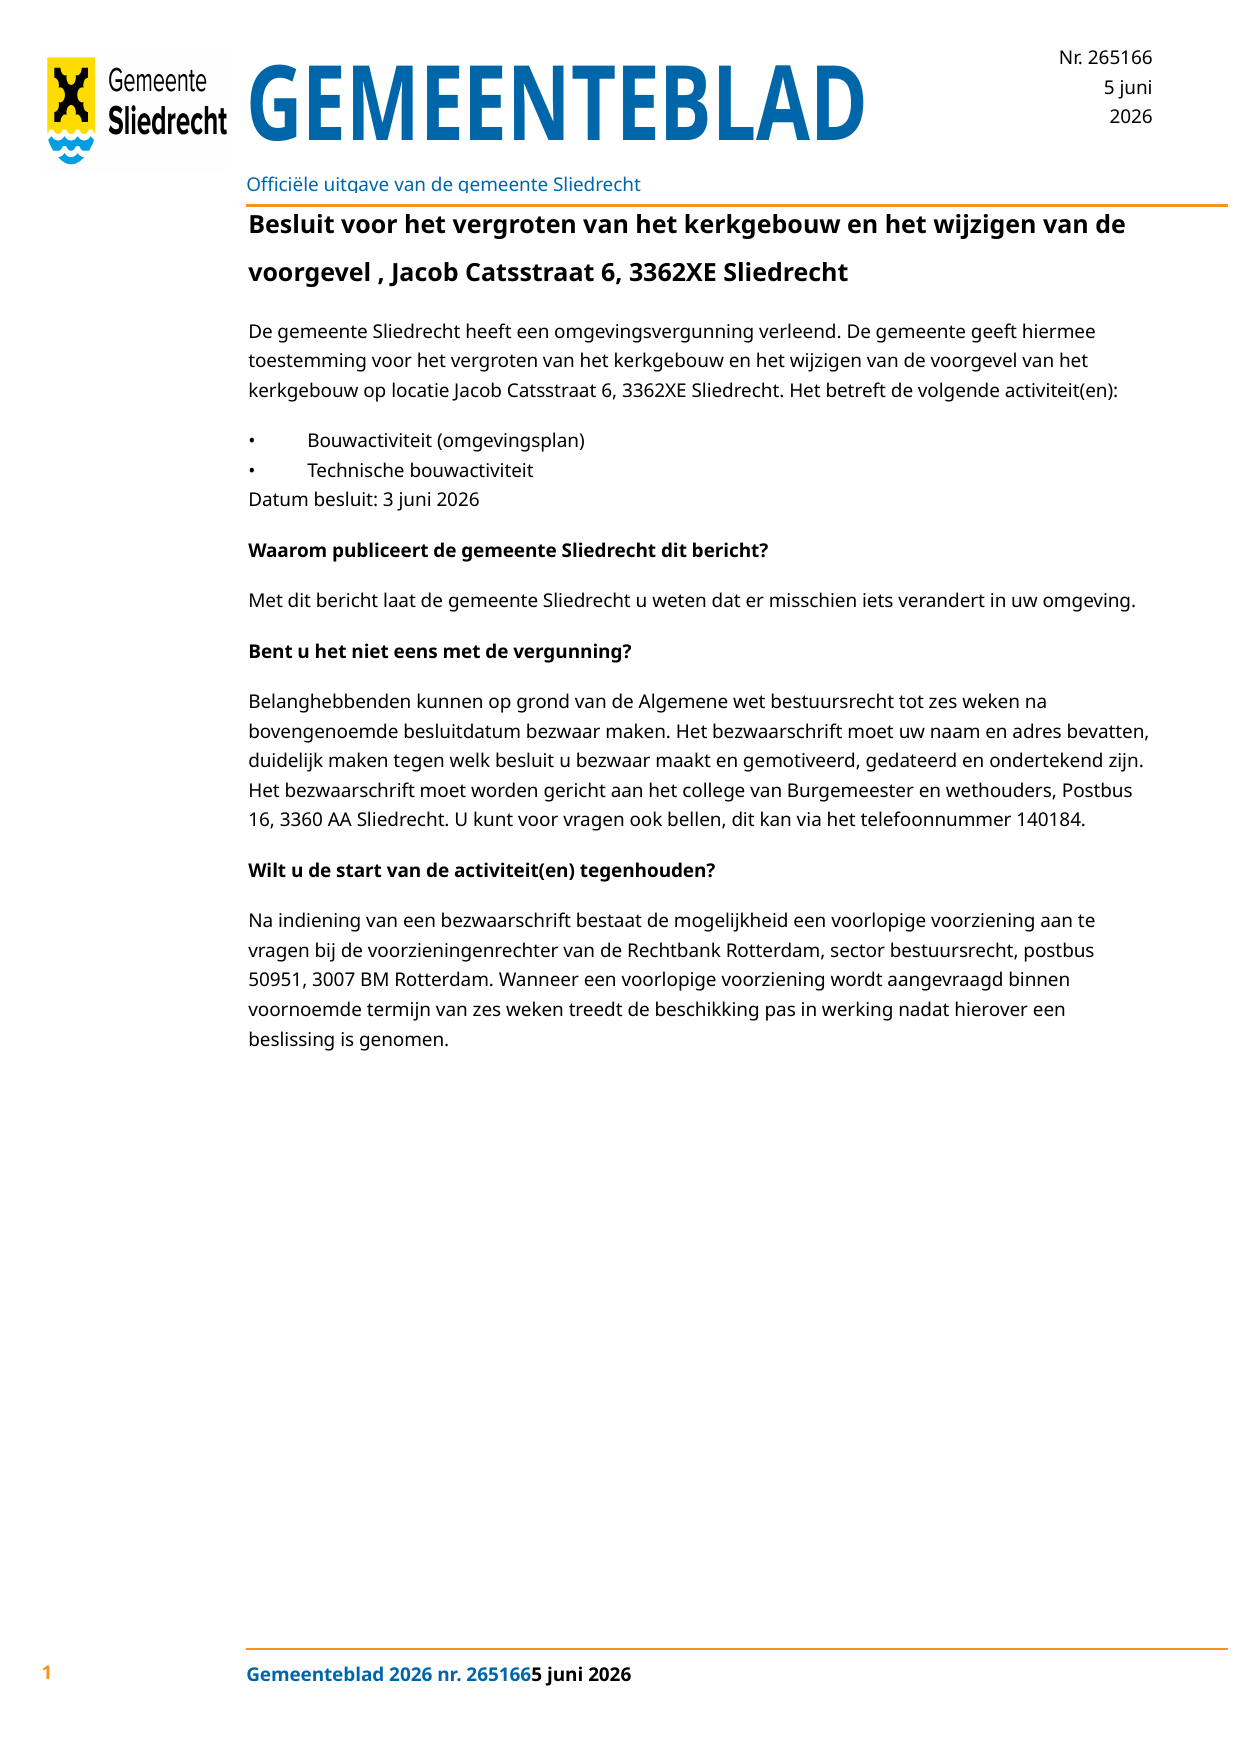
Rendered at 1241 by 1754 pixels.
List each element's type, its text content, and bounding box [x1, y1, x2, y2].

text Datum besluit: 3 juni 2026 [248, 487, 1152, 512]
text Wilt u de start van de activiteit(en) tegenhouden? [248, 857, 1152, 883]
list Bouwactiviteit (omgevingsplan) [248, 427, 1152, 453]
text Belanghebbenden kunnen op grond van de Algemene wet bestuursrecht tot zes weken na bovengenoemde besluitdatum bezwaar maken. Het bezwaarschrift moet uw naam en adres bevatten, duidelijk maken tegen welk besluit u bezwaar maakt en gemotiveerd, gedateerd en ondertekend zijn. Het bezwaarschrift moet worden gericht aan het college van Burgemeester en wethouders, Postbus 16, 3360 AA Sliedrecht. U kunt voor vragen ook bellen, dit kan via het telefoonnummer 140184. [248, 688, 1152, 832]
text Besluit voor het vergroten van het kerkgebouw en het wijzigen van de voorgevel , Jacob Catsstraat 6, 3362XE Sliedrecht [248, 207, 1152, 288]
list Technische bouwactiviteit [248, 457, 1152, 483]
text Bent u het niet eens met de vergunning? [248, 638, 1152, 664]
text Waarom publiceert de gemeente Sliedrecht dit bericht? [248, 537, 1152, 563]
text De gemeente Sliedrecht heeft een omgevingsvergunning verleend. De gemeente geeft hiermee toestemming voor het vergroten van het kerkgebouw en het wijzigen van de voorgevel van het kerkgebouw op locatie Jacob Catsstraat 6, 3362XE Sliedrecht. Het betreft de volgende activiteit(en): [248, 318, 1152, 403]
text Na indiening van een bezwaarschrift bestaat de mogelijkheid een voorlopige voorziening aan te vragen bij de voorzieningenrechter van de Rechtbank Rotterdam, sector bestuursrecht, postbus 50951, 3007 BM Rotterdam. Wanneer een voorlopige voorziening wordt aangevraagd binnen voornoemde termijn van zes weken treedt de beschikking pas in werking nadat hierover een beslissing is genomen. [248, 907, 1152, 1052]
picture [41, 47, 231, 172]
text Met dit bericht laat de gemeente Sliedrecht u weten dat er misschien iets verandert in uw omgeving. [248, 587, 1152, 613]
